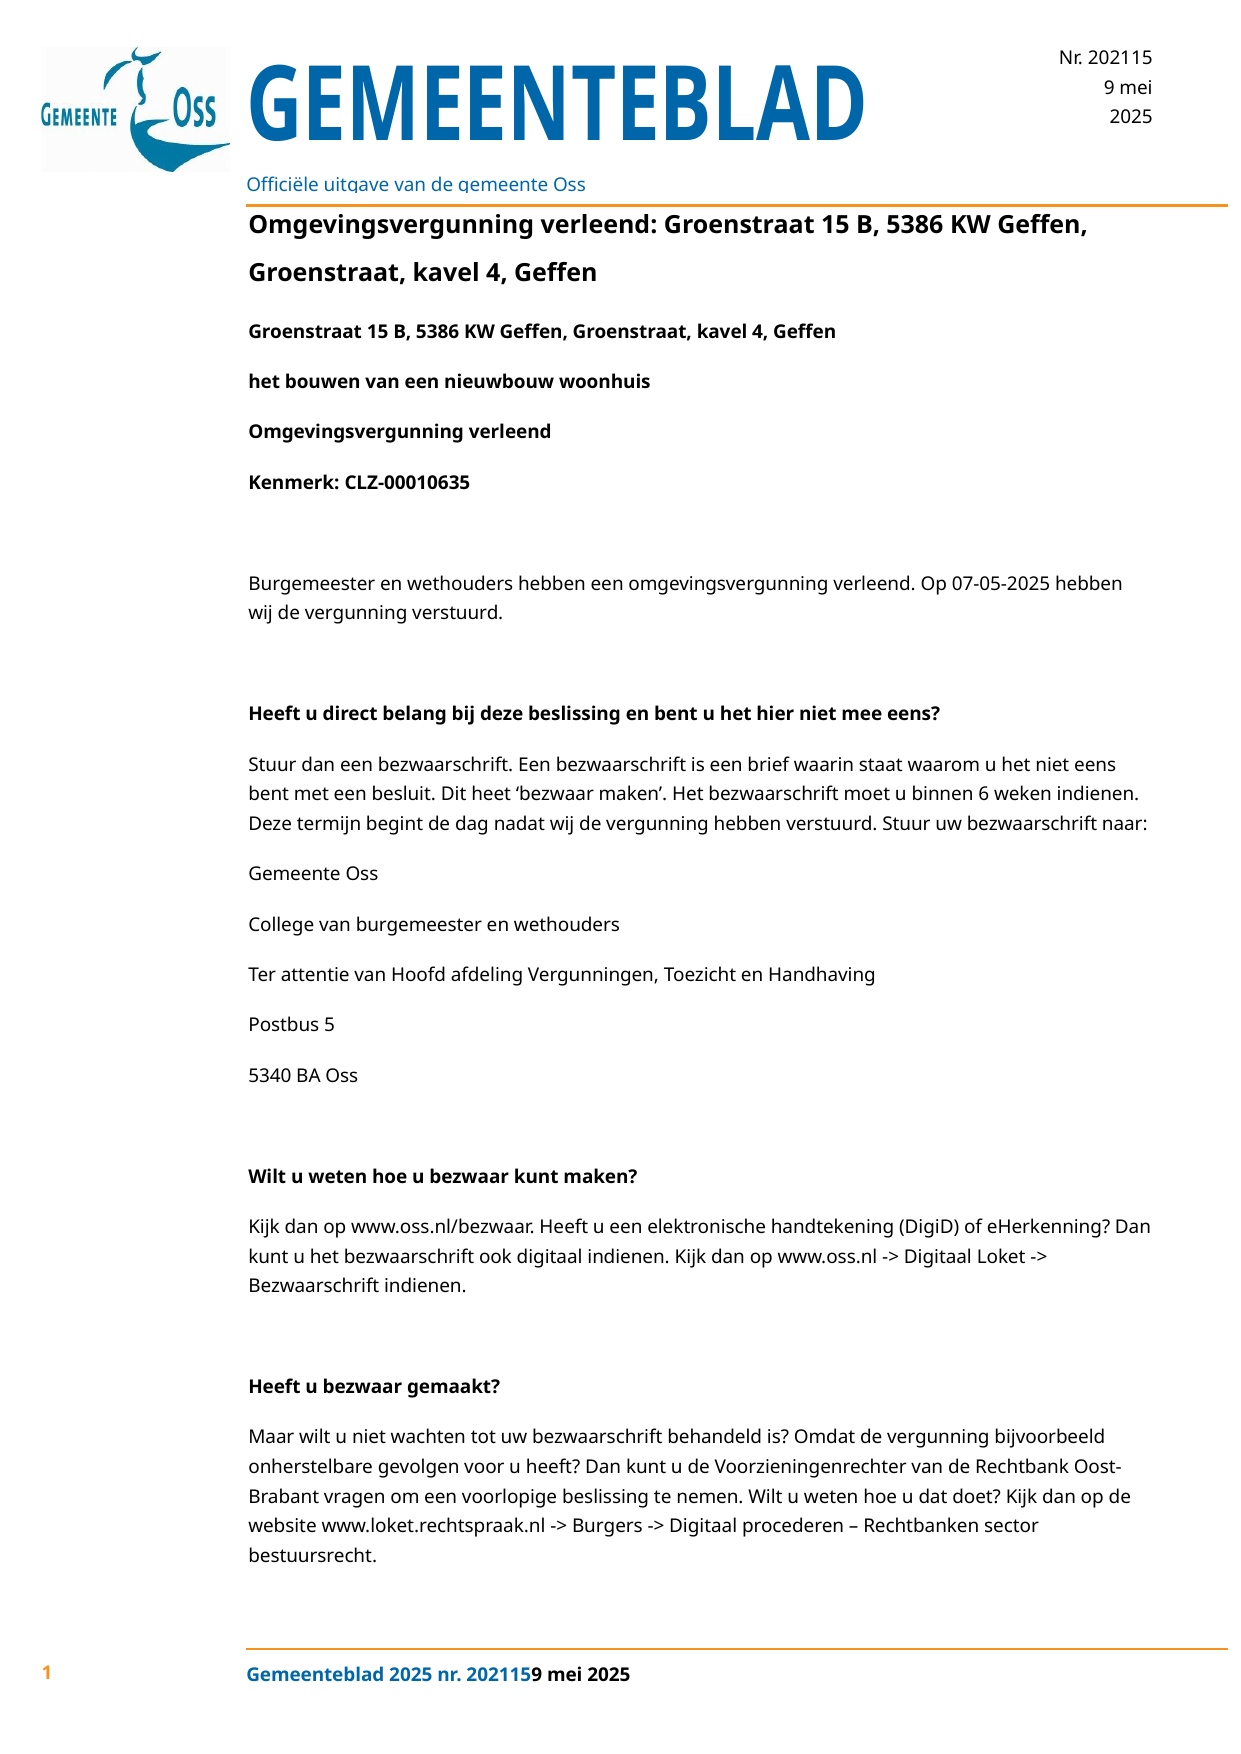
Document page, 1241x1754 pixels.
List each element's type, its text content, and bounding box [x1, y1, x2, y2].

text Groenstraat 15 B, 5386 KW Geffen, Groenstraat, kavel 4, Geffen [248, 318, 1152, 344]
text Heeft u bezwaar gemaakt? [248, 1373, 1152, 1399]
text Maar wilt u niet wachten tot uw bezwaarschrift behandeld is? Omdat de vergunning bijvoorbeeld onherstelbare gevolgen voor u heeft? Dan kunt u de Voorzieningenrechter van de Rechtbank Oost-Brabant vragen om een voorlopige beslissing te nemen. Wilt u weten hoe u dat doet? Kijk dan op de website www.loket.rechtspraak.nl -> Burgers -> Digitaal procederen – Rechtbanken sector bestuursrecht. [248, 1424, 1152, 1568]
picture [41, 47, 231, 172]
text Omgevingsvergunning verleend [248, 419, 1152, 444]
text Wilt u weten hoe u bezwaar kunt maken? [248, 1163, 1152, 1189]
text 5340 BA Oss [248, 1062, 1152, 1088]
text Heeft u direct belang bij deze beslissing en bent u het hier niet mee eens? [248, 700, 1152, 726]
text Ter attentie van Hoofd afdeling Vergunningen, Toezicht en Handhaving [248, 961, 1152, 987]
text Kenmerk: CLZ-00010635 [248, 469, 1152, 495]
text Omgevingsvergunning verleend: Groenstraat 15 B, 5386 KW Geffen, Groenstraat, kavel 4, Geffen [248, 207, 1152, 288]
text College van burgemeester en wethouders [248, 911, 1152, 937]
text Stuur dan een bezwaarschrift. Een bezwaarschrift is een brief waarin staat waarom u het niet eens bent met een besluit. Dit heet ‘bezwaar maken’. Het bezwaarschrift moet u binnen 6 weken indienen. Deze termijn begint de dag nadat wij de vergunning hebben verstuurd. Stuur uw bezwaarschrift naar: [248, 751, 1152, 836]
text Postbus 5 [248, 1012, 1152, 1037]
text het bouwen van een nieuwbouw woonhuis [248, 368, 1152, 394]
text Kijk dan op www.oss.nl/bezwaar. Heeft u een elektronische handtekening (DigiD) of eHerkenning? Dan kunt u het bezwaarschrift ook digitaal indienen. Kijk dan op www.oss.nl -> Digitaal Loket -> Bezwaarschrift indienen. [248, 1213, 1152, 1298]
text Gemeente Oss [248, 860, 1152, 886]
text Burgemeester en wethouders hebben een omgevingsvergunning verleend. Op 07-05-2025 hebben wij de vergunning verstuurd. [248, 570, 1152, 625]
